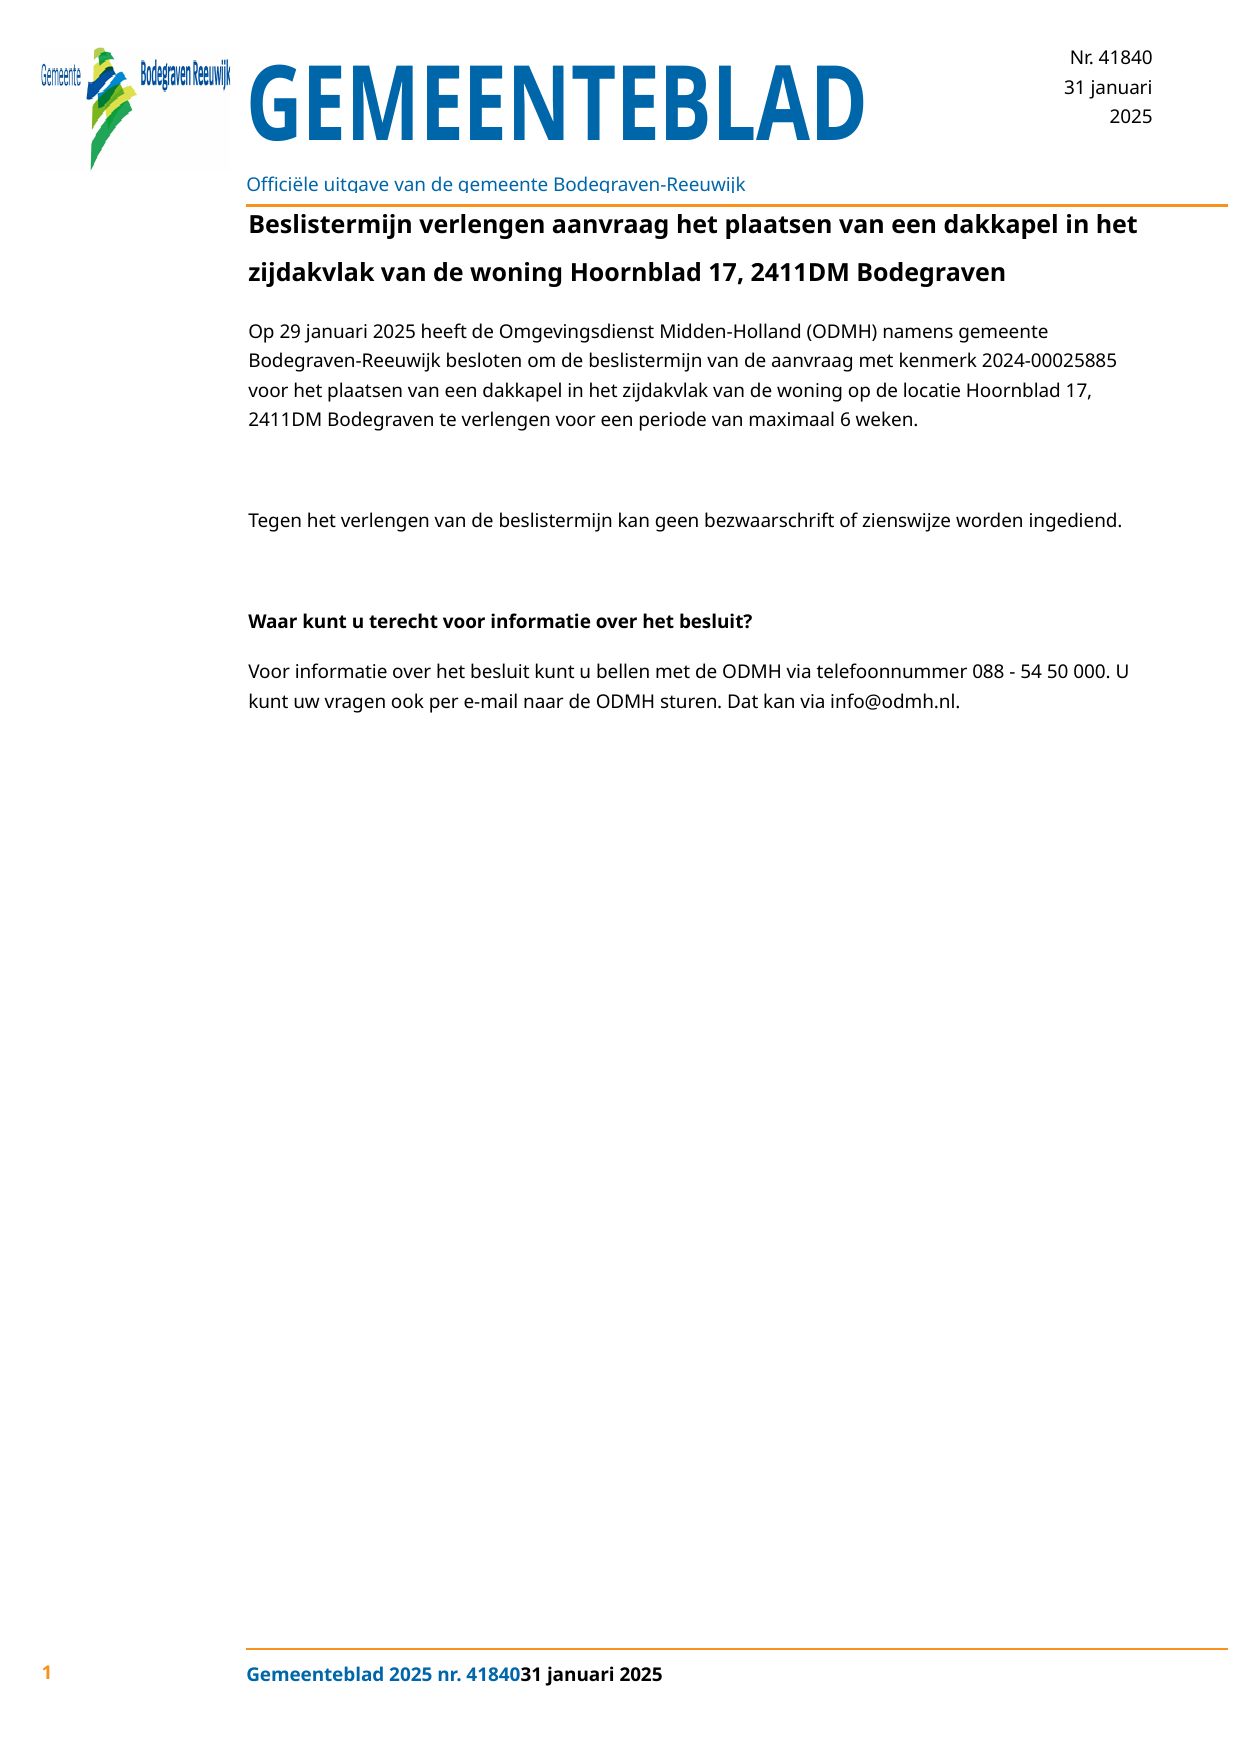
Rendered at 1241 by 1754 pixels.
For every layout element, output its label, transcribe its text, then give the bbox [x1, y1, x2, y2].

picture [41, 47, 231, 172]
text Waar kunt u terecht voor informatie over het besluit? [248, 608, 1152, 634]
text Tegen het verlengen van de beslistermijn kan geen bezwaarschrift of zienswijze worden ingediend. [248, 507, 1152, 533]
text Voor informatie over het besluit kunt u bellen met de ODMH via telefoonnummer 088 - 54 50 000. U kunt uw vragen ook per e-mail naar de ODMH sturen. Dat kan via info@odmh.nl. [248, 659, 1152, 714]
text Beslistermijn verlengen aanvraag het plaatsen van een dakkapel in het zijdakvlak van de woning Hoornblad 17, 2411DM Bodegraven [248, 207, 1152, 288]
text Op 29 januari 2025 heeft de Omgevingsdienst Midden-Holland (ODMH) namens gemeente Bodegraven-Reeuwijk besloten om de beslistermijn van de aanvraag met kenmerk 2024-00025885 voor het plaatsen van een dakkapel in het zijdakvlak van de woning op de locatie Hoornblad 17, 2411DM Bodegraven te verlengen voor een periode van maximaal 6 weken. [248, 318, 1152, 432]
